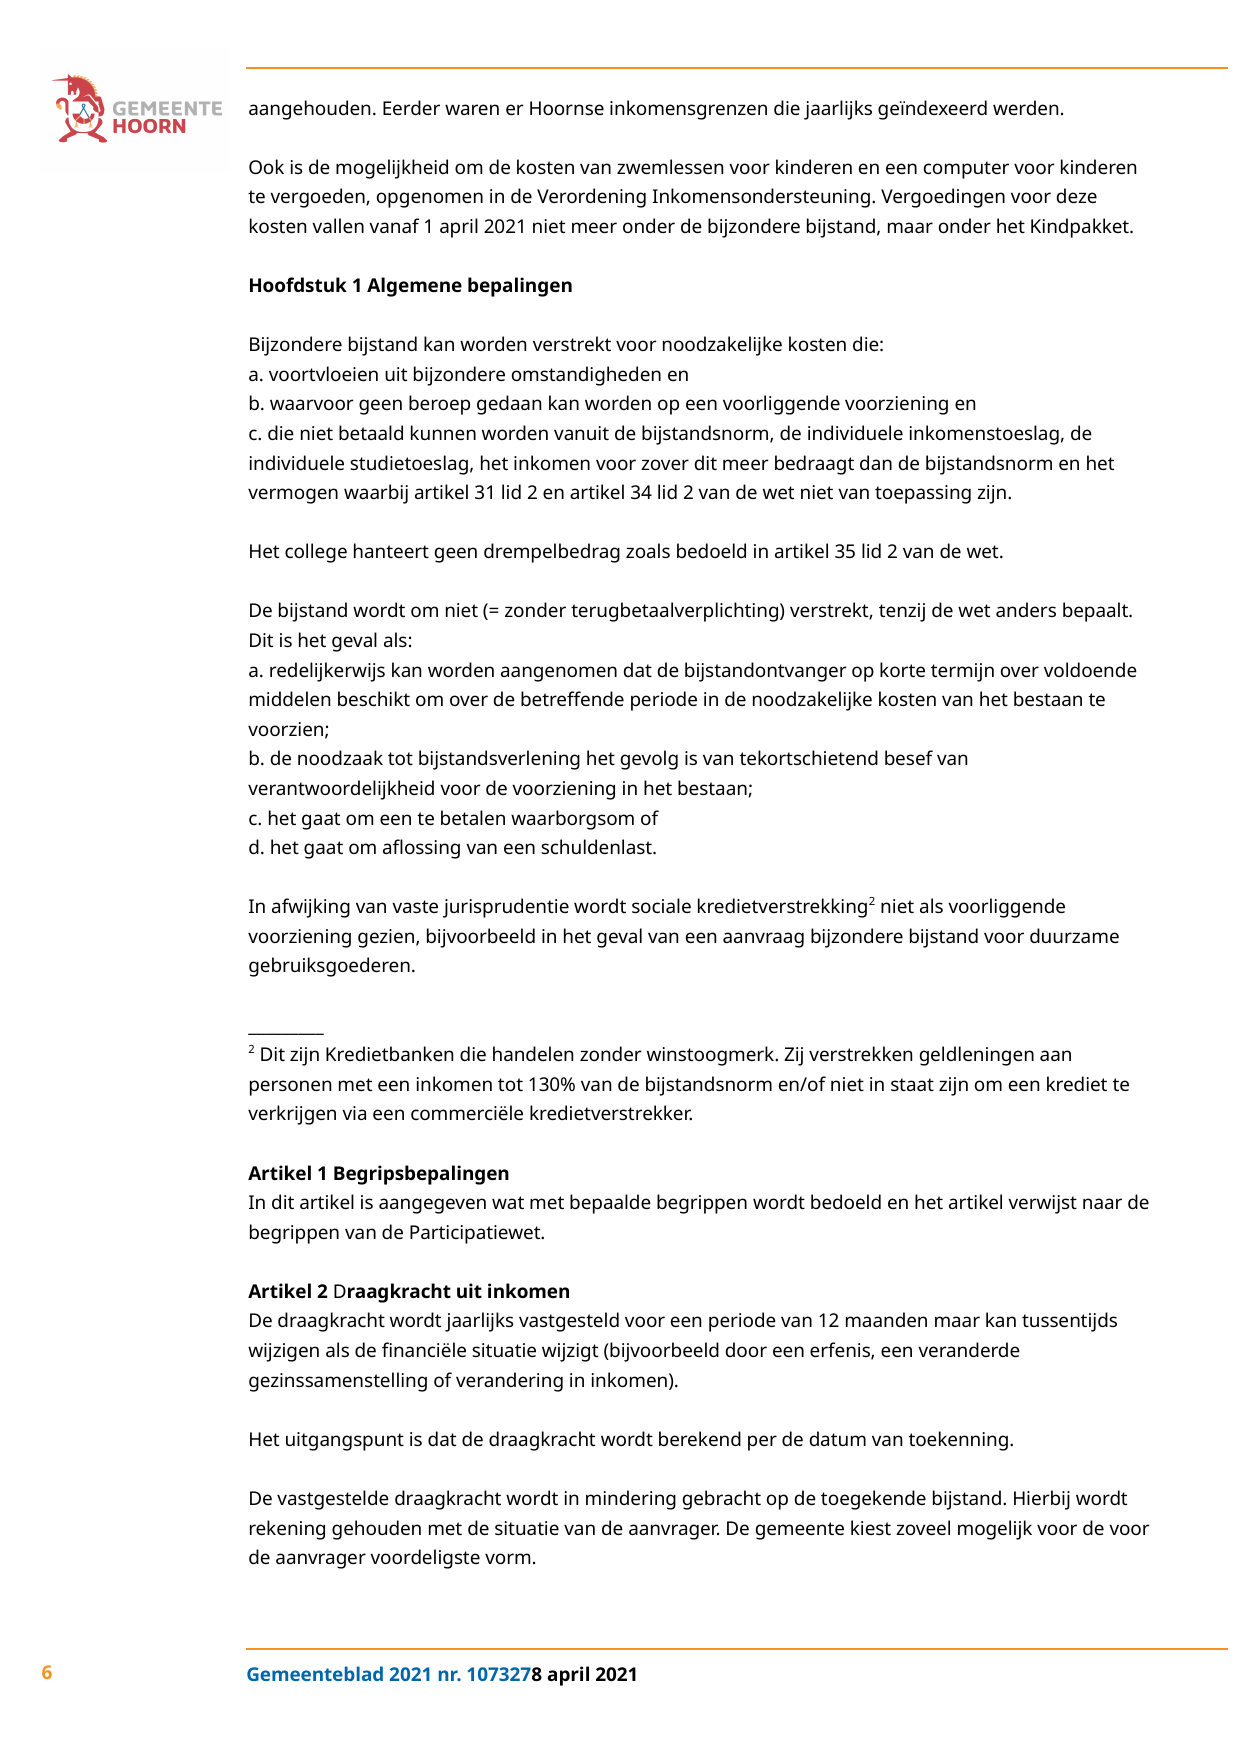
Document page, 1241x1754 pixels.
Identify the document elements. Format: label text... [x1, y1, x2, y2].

text a. redelijkerwijs kan worden aangenomen dat de bijstandontvanger op korte termijn over voldoende middelen beschikt om over de betreffende periode in de noodzakelijke kosten van het bestaan te voorzien; [248, 657, 1152, 742]
text b. waarvoor geen beroep gedaan kan worden op een voorliggende voorziening en [248, 391, 1152, 416]
text Bijzondere bijstand kan worden verstrekt voor noodzakelijke kosten die: [248, 331, 1152, 357]
picture [41, 47, 231, 172]
text Artikel 2 Draagkracht uit inkomen [248, 1278, 1152, 1304]
text De vastgestelde draagkracht wordt in mindering gebracht op de toegekende bijstand. Hierbij wordt rekening gehouden met de situatie van de aanvrager. De gemeente kiest zoveel mogelijk voor de voor de aanvrager voordeligste vorm. [248, 1485, 1152, 1570]
text Artikel 1 Begripsbepalingen [248, 1160, 1152, 1186]
text 2 Dit zijn Kredietbanken die handelen zonder winstoogmerk. Zij verstrekken geldleningen aan personen met een inkomen tot 130% van de bijstandsnorm en/of niet in staat zijn om een krediet te verkrijgen via een commerciële kredietverstrekker. [248, 1041, 1152, 1126]
text Het college hanteert geen drempelbedrag zoals bedoeld in artikel 35 lid 2 van de wet. [248, 538, 1152, 564]
text d. het gaat om aflossing van een schuldenlast. [248, 834, 1152, 860]
text b. de noodzaak tot bijstandsverlening het gevolg is van tekortschietend besef van verantwoordelijkheid voor de voorziening in het bestaan; [248, 746, 1152, 801]
text Het uitgangspunt is dat de draagkracht wordt berekend per de datum van toekenning. [248, 1426, 1152, 1452]
text Ook is de mogelijkheid om de kosten van zwemlessen voor kinderen en een computer voor kinderen te vergoeden, opgenomen in de Verordening Inkomensondersteuning. Vergoedingen voor deze kosten vallen vanaf 1 april 2021 niet meer onder de bijzondere bijstand, maar onder het Kindpakket. [248, 154, 1152, 239]
text In dit artikel is aangegeven wat met bepaalde begrippen wordt bedoeld en het artikel verwijst naar de begrippen van de Participatiewet. [248, 1189, 1152, 1245]
text c. het gaat om een te betalen waarborgsom of [248, 805, 1152, 831]
text aangehouden. Eerder waren er Hoornse inkomensgrenzen die jaarlijks geïndexeerd werden. [248, 95, 1152, 121]
text c. die niet betaald kunnen worden vanuit de bijstandsnorm, de individuele inkomenstoeslag, de individuele studietoeslag, het inkomen voor zover dit meer bedraagt dan de bijstandsnorm en het vermogen waarbij artikel 31 lid 2 en artikel 34 lid 2 van de wet niet van toepassing zijn. [248, 420, 1152, 505]
text _________ [248, 1012, 1152, 1038]
text De bijstand wordt om niet (= zonder terugbetaalverplichting) verstrekt, tenzij de wet anders bepaalt. Dit is het geval als: [248, 598, 1152, 653]
text Hoofdstuk 1 Algemene bepalingen [248, 272, 1152, 298]
text De draagkracht wordt jaarlijks vastgesteld voor een periode van 12 maanden maar kan tussentijds wijzigen als de financiële situatie wijzigt (bijvoorbeeld door een erfenis, een veranderde gezinssamenstelling of verandering in inkomen). [248, 1308, 1152, 1393]
text a. voortvloeien uit bijzondere omstandigheden en [248, 361, 1152, 387]
text In afwijking van vaste jurisprudentie wordt sociale kredietverstrekking2 niet als voorliggende voorziening gezien, bijvoorbeeld in het geval van een aanvraag bijzondere bijstand voor duurzame gebruiksgoederen. [248, 893, 1152, 978]
